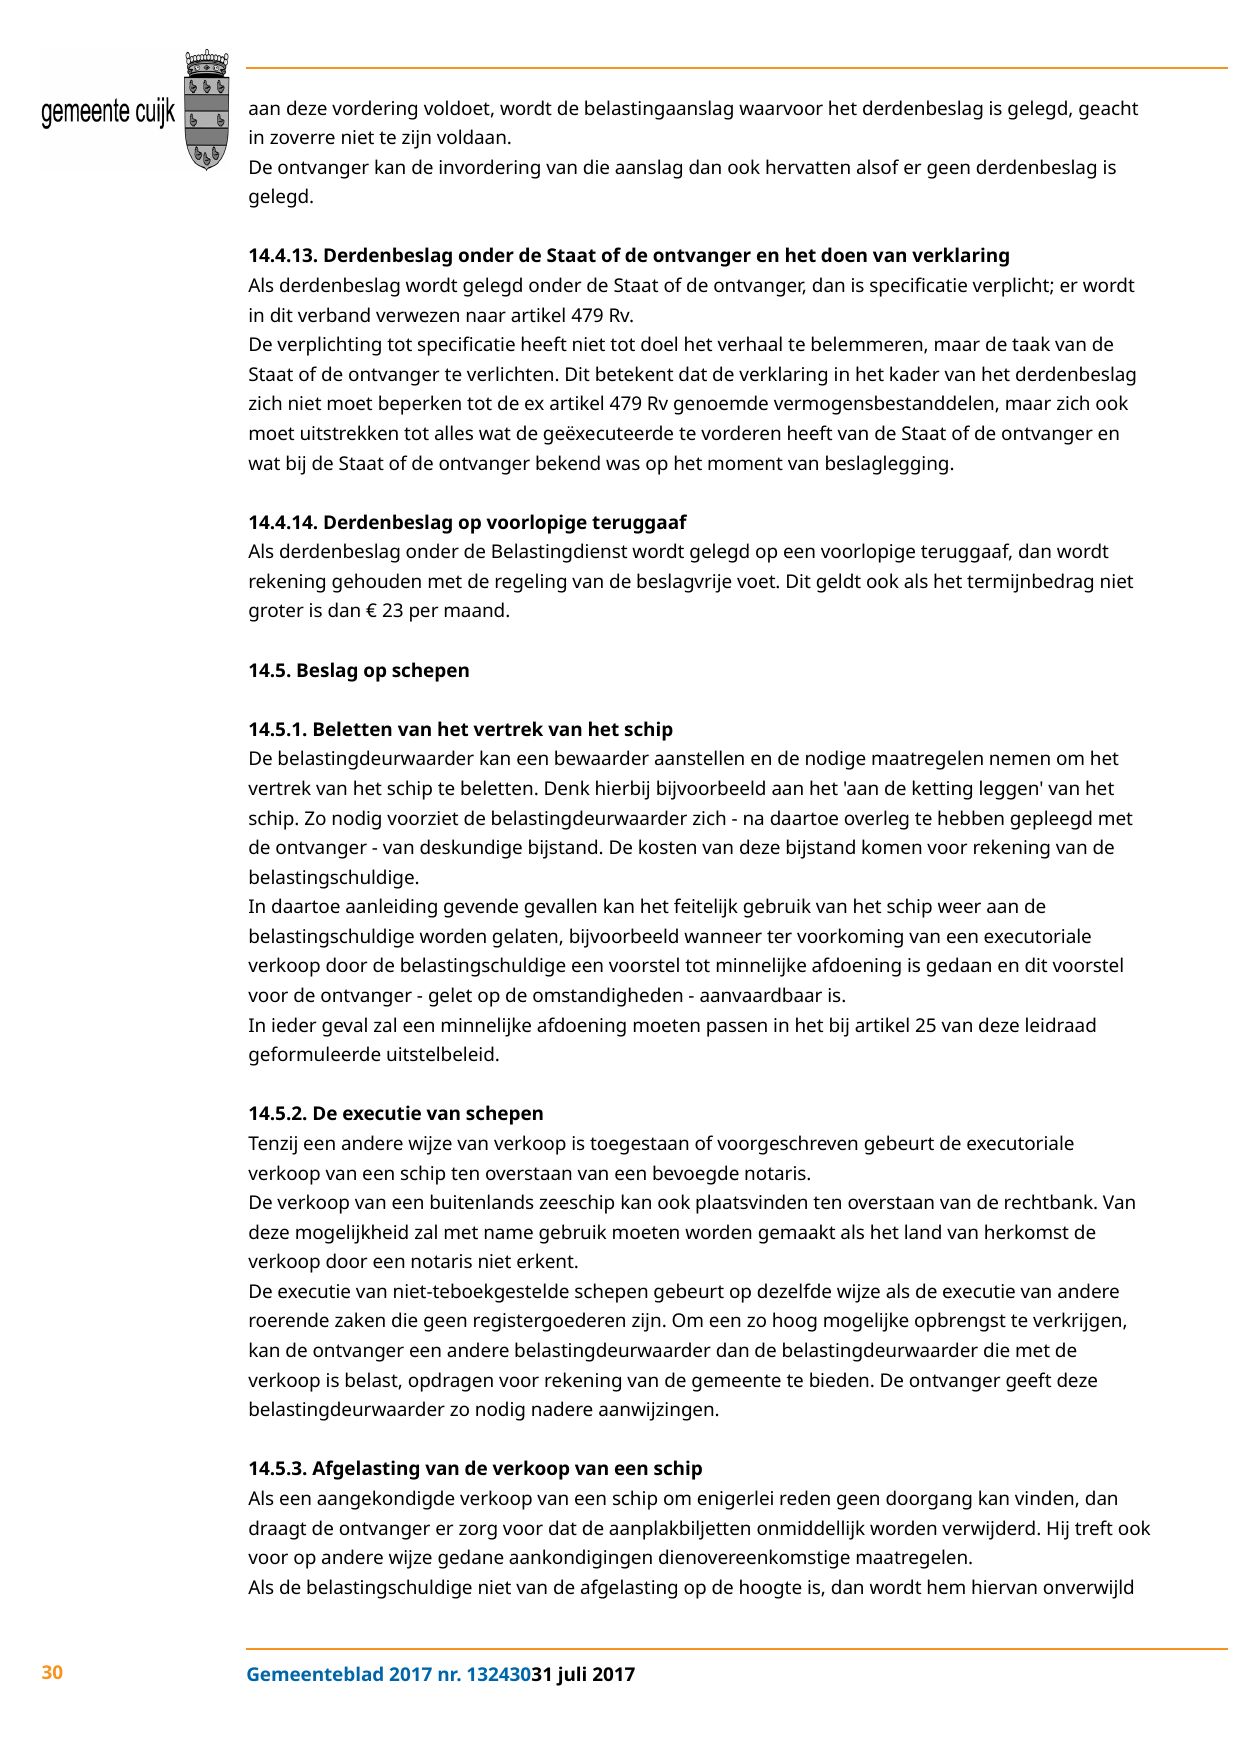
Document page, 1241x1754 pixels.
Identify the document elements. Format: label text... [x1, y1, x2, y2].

text De belastingdeurwaarder kan een bewaarder aanstellen en de nodige maatregelen nemen om het vertrek van het schip te beletten. Denk hierbij bijvoorbeeld aan het 'aan de ketting leggen' van het schip. Zo nodig voorziet de belastingdeurwaarder zich - na daartoe overleg te hebben gepleegd met de ontvanger - van deskundige bijstand. De kosten van deze bijstand komen voor rekening van de belastingschuldige. [248, 746, 1152, 890]
text Tenzij een andere wijze van verkoop is toegestaan of voorgeschreven gebeurt de executoriale verkoop van een schip ten overstaan van een bevoegde notaris. [248, 1130, 1152, 1186]
text Als derdenbeslag onder de Belastingdienst wordt gelegd op een voorlopige teruggaaf, dan wordt rekening gehouden met de regeling van de beslagvrije voet. Dit geldt ook als het termijnbedrag niet groter is dan € 23 per maand. [248, 538, 1152, 623]
text 14.5.1. Beletten van het vertrek van het schip [248, 716, 1152, 742]
text 14.5.3. Afgelasting van de verkoop van een schip [248, 1456, 1152, 1481]
text aan deze vordering voldoet, wordt de belastingaanslag waarvoor het derdenbeslag is gelegd, geacht in zoverre niet te zijn voldaan. [248, 95, 1152, 150]
text De verkoop van een buitenlands zeeschip kan ook plaatsvinden ten overstaan van de rechtbank. Van deze mogelijkheid zal met name gebruik moeten worden gemaakt als het land van herkomst de verkoop door een notaris niet erkent. [248, 1189, 1152, 1274]
text Als een aangekondigde verkoop van een schip om enigerlei reden geen doorgang kan vinden, dan draagt de ontvanger er zorg voor dat de aanplakbiljetten onmiddellijk worden verwijderd. Hij treft ook voor op andere wijze gedane aankondigingen dienovereenkomstige maatregelen. [248, 1485, 1152, 1570]
text In ieder geval zal een minnelijke afdoening moeten passen in het bij artikel 25 van deze leidraad geformuleerde uitstelbeleid. [248, 1012, 1152, 1067]
text 14.5.2. De executie van schepen [248, 1101, 1152, 1126]
text 14.5. Beslag op schepen [248, 657, 1152, 683]
text Als derdenbeslag wordt gelegd onder de Staat of de ontvanger, dan is specificatie verplicht; er wordt in dit verband verwezen naar artikel 479 Rv. [248, 272, 1152, 328]
text De ontvanger kan de invordering van die aanslag dan ook hervatten alsof er geen derdenbeslag is gelegd. [248, 154, 1152, 209]
text De executie van niet-teboekgestelde schepen gebeurt op dezelfde wijze als de executie van andere roerende zaken die geen registergoederen zijn. Om een zo hoog mogelijke opbrengst te verkrijgen, kan de ontvanger een andere belastingdeurwaarder dan de belastingdeurwaarder die met de verkoop is belast, opdragen voor rekening van de gemeente te bieden. De ontvanger geeft deze belastingdeurwaarder zo nodig nadere aanwijzingen. [248, 1278, 1152, 1422]
text In daartoe aanleiding gevende gevallen kan het feitelijk gebruik van het schip weer aan de belastingschuldige worden gelaten, bijvoorbeeld wanneer ter voorkoming van een executoriale verkoop door de belastingschuldige een voorstel tot minnelijke afdoening is gedaan en dit voorstel voor de ontvanger - gelet op de omstandigheden - aanvaardbaar is. [248, 893, 1152, 1008]
picture [41, 47, 231, 172]
text Als de belastingschuldige niet van de afgelasting op de hoogte is, dan wordt hem hiervan onverwijld [248, 1574, 1152, 1600]
text 14.4.13. Derdenbeslag onder de Staat of de ontvanger en het doen van verklaring [248, 243, 1152, 268]
text 14.4.14. Derdenbeslag op voorlopige teruggaaf [248, 509, 1152, 535]
text De verplichting tot specificatie heeft niet tot doel het verhaal te belemmeren, maar de taak van de Staat of de ontvanger te verlichten. Dit betekent dat de verklaring in het kader van het derdenbeslag zich niet moet beperken tot de ex artikel 479 Rv genoemde vermogensbestanddelen, maar zich ook moet uitstrekken tot alles wat de geëxecuteerde te vorderen heeft van de Staat of de ontvanger en wat bij de Staat of de ontvanger bekend was op het moment van beslaglegging. [248, 331, 1152, 476]
